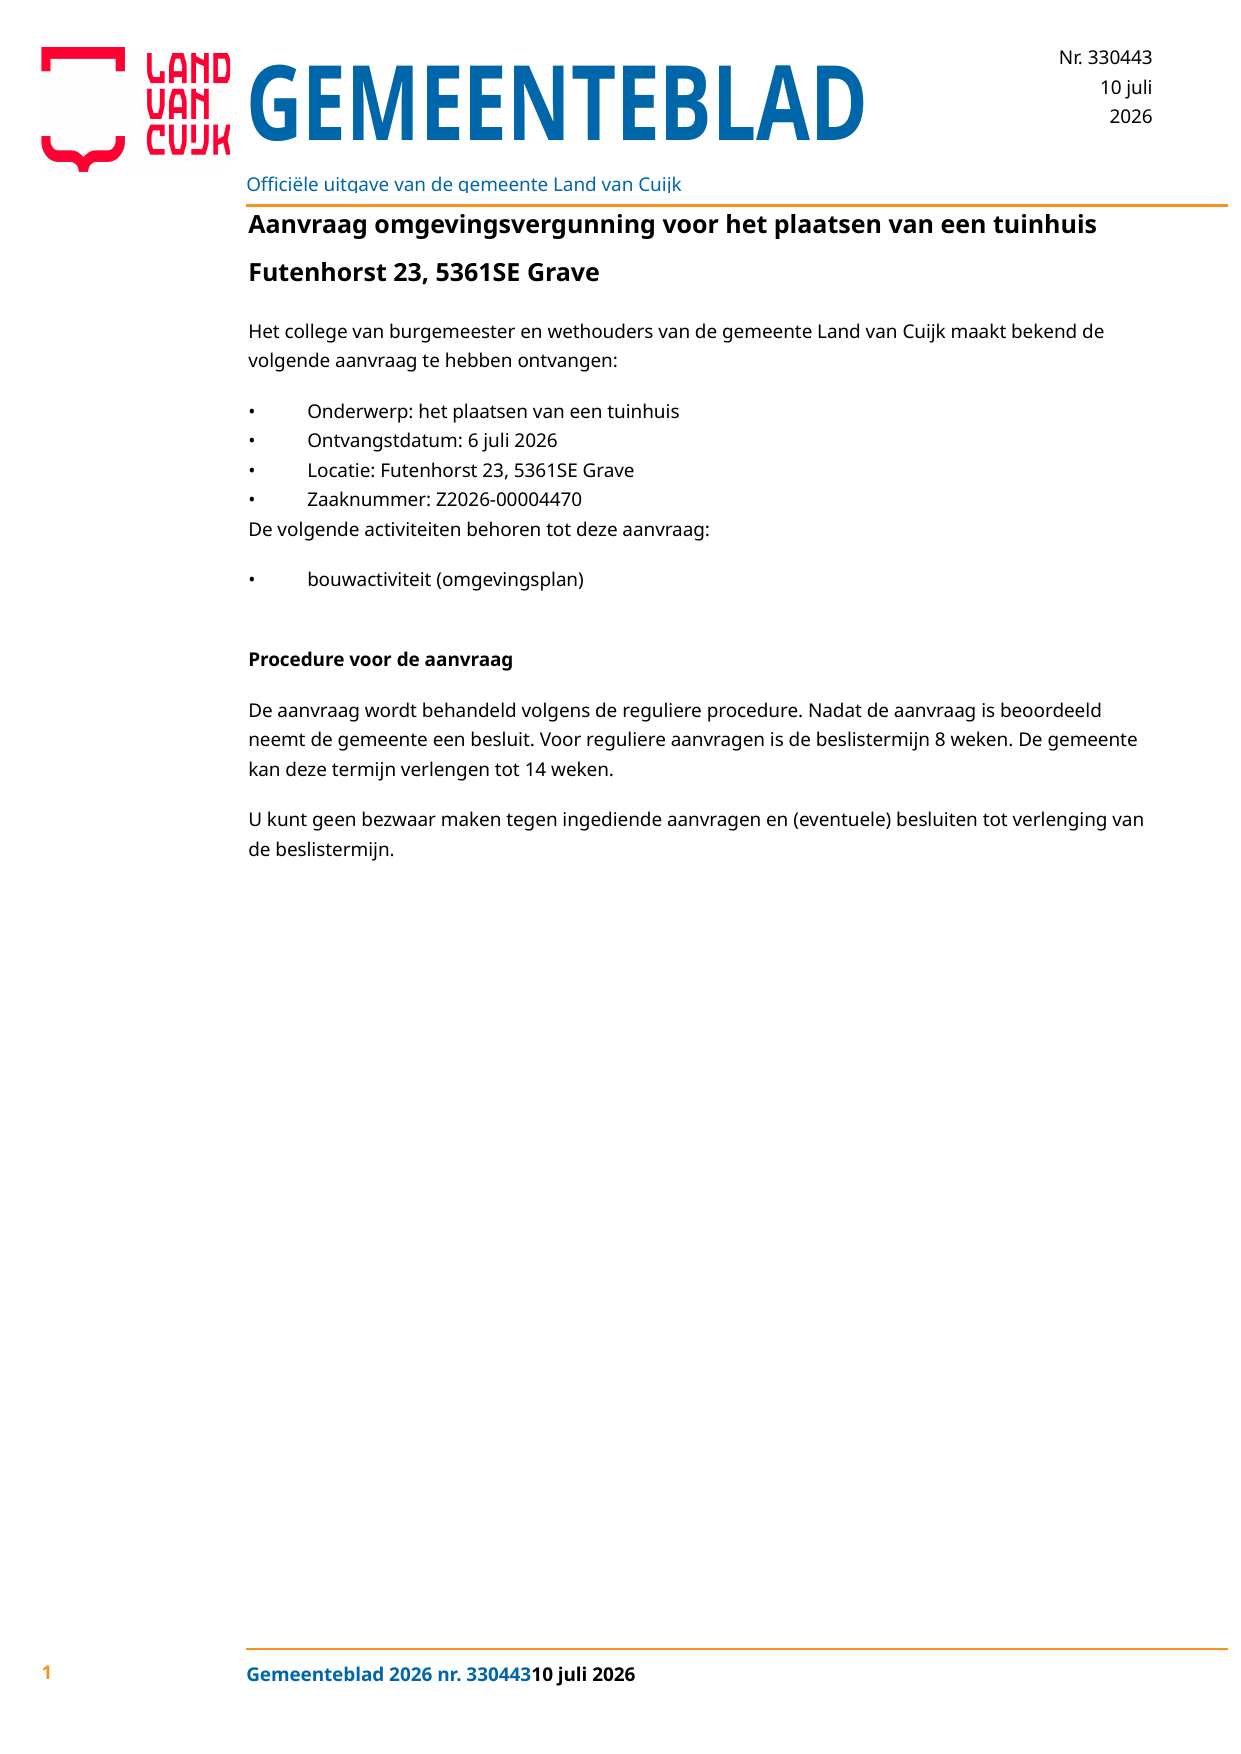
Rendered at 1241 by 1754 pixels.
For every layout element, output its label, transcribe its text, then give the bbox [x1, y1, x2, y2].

picture [41, 47, 231, 172]
text De aanvraag wordt behandeld volgens de reguliere procedure. Nadat de aanvraag is beoordeeld neemt de gemeente een besluit. Voor reguliere aanvragen is de beslistermijn 8 weken. De gemeente kan deze termijn verlengen tot 14 weken. [248, 697, 1152, 782]
text Procedure voor de aanvraag [248, 647, 1152, 672]
list Zaaknummer: Z2026-00004470 [248, 487, 1152, 512]
list Onderwerp: het plaatsen van een tuinhuis [248, 398, 1152, 424]
list Locatie: Futenhorst 23, 5361SE Grave [248, 457, 1152, 483]
list bouwactiviteit (omgevingsplan) [248, 567, 1152, 592]
text Aanvraag omgevingsvergunning voor het plaatsen van een tuinhuis Futenhorst 23, 5361SE Grave [248, 207, 1152, 288]
text De volgende activiteiten behoren tot deze aanvraag: [248, 516, 1152, 542]
text U kunt geen bezwaar maken tegen ingediende aanvragen en (eventuele) besluiten tot verlenging van de beslistermijn. [248, 807, 1152, 862]
list Ontvangstdatum: 6 juli 2026 [248, 427, 1152, 453]
text Het college van burgemeester en wethouders van de gemeente Land van Cuijk maakt bekend de volgende aanvraag te hebben ontvangen: [248, 318, 1152, 373]
